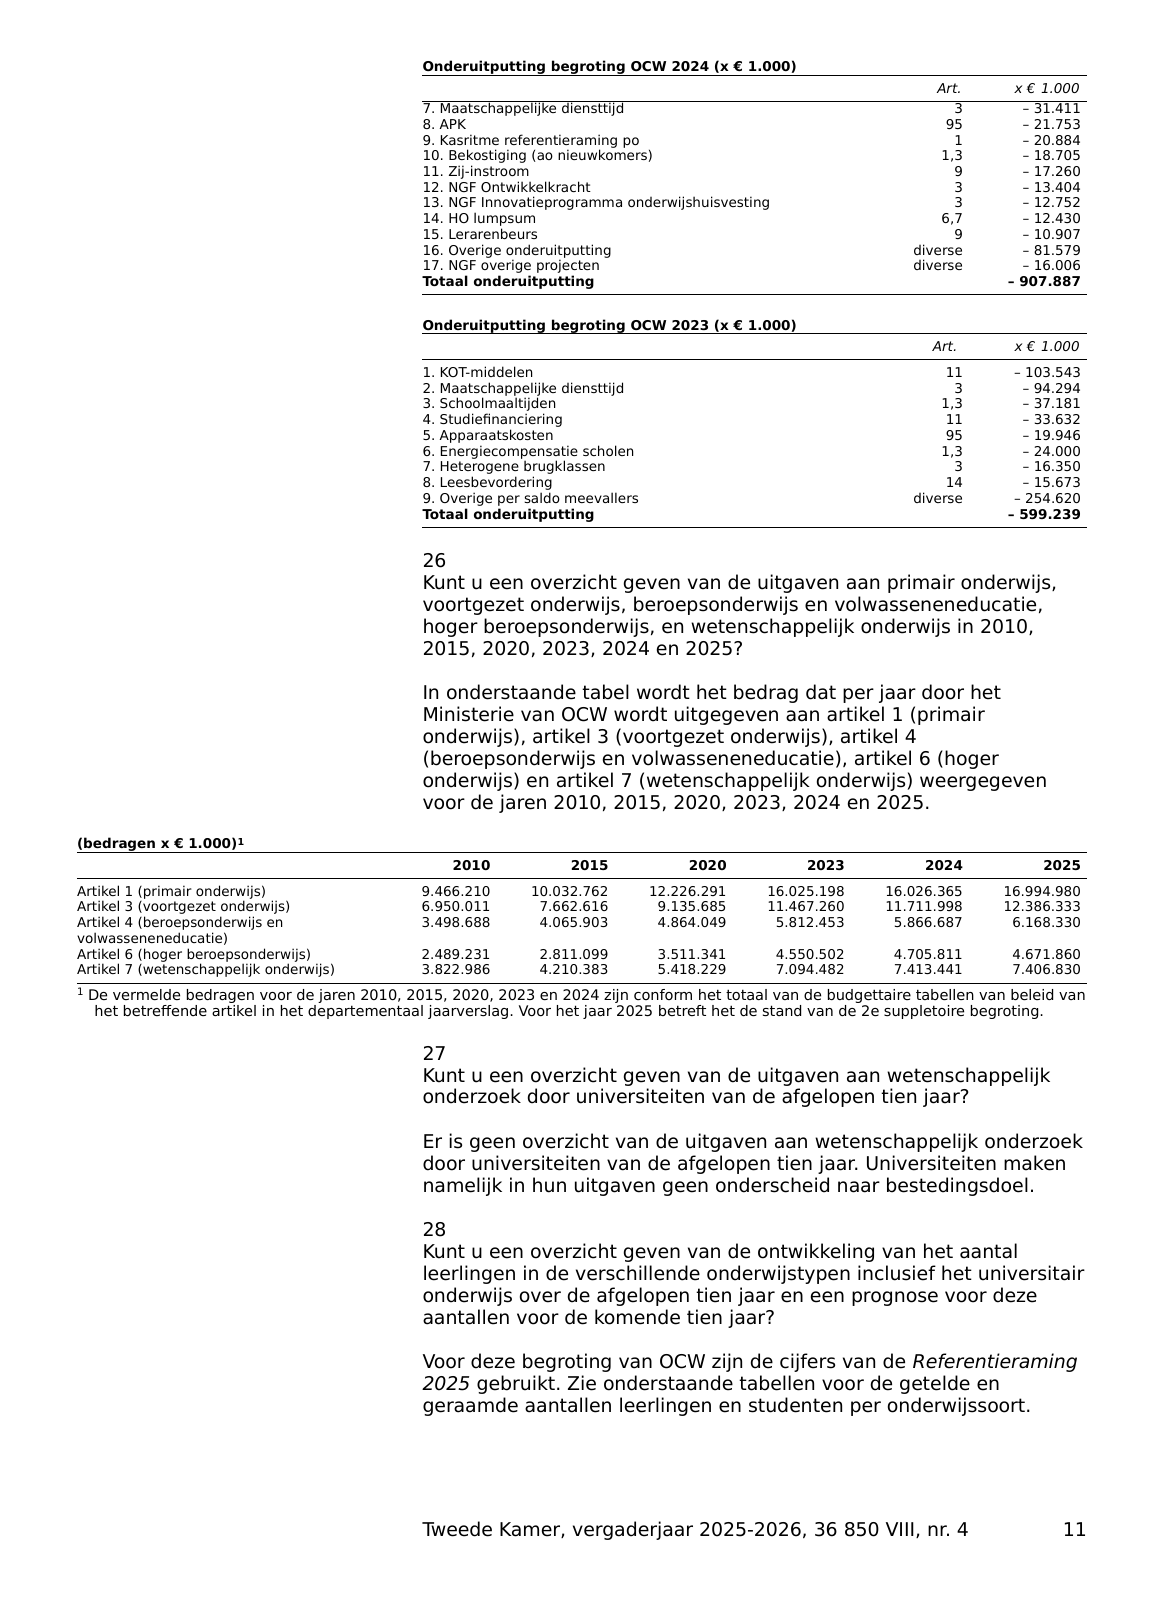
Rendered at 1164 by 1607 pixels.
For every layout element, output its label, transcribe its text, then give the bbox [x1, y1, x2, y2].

table_cell 5. Apparaatskosten [422, 428, 850, 443]
table_cell 9 [850, 164, 968, 179]
table_cell 2015 [496, 853, 614, 878]
table_cell 4.671.860 [969, 946, 1087, 962]
table_cell – 81.579 [969, 243, 1087, 258]
table_cell 2.489.231 [378, 946, 496, 962]
table_cell 7.094.482 [732, 962, 850, 983]
text Er is geen overzicht van de uitgaven aan wetenschappelijk onderzoek door universiteiten van de afgelopen tien jaar. Universiteiten maken namelijk in hun uitgaven geen onderscheid naar bestedingsdoel. [422, 1131, 1087, 1197]
table_cell 2025 [969, 853, 1087, 878]
table_cell – 37.181 [969, 396, 1087, 412]
table_cell 1 [850, 133, 968, 148]
table_cell 9 [850, 227, 968, 242]
table_cell 3 [850, 381, 968, 396]
table_cell 3.822.986 [378, 962, 496, 983]
table_cell 4. Studiefinanciering [422, 412, 850, 428]
table_cell 2. Maatschappelijke diensttijd [422, 381, 850, 396]
table_cell 1,3 [850, 148, 968, 164]
table_cell [850, 506, 968, 527]
table_cell 6. Energiecompensatie scholen [422, 444, 850, 459]
table_cell 11 [850, 360, 968, 381]
table_cell 9.466.210 [378, 879, 496, 899]
table_cell diverse [850, 491, 968, 506]
table_cell 3 [850, 102, 968, 117]
table_cell 4.550.502 [732, 946, 850, 962]
table_cell 14. HO lumpsum [422, 211, 850, 227]
text Kunt u een overzicht geven van de uitgaven aan primair onderwijs, voortgezet onderwijs, beroepsonderwijs en volwasseneneducatie, hoger beroepsonderwijs, en wetenschappelijk onderwijs in 2010, 2015, 2020, 2023, 2024 en 2025? [422, 572, 1087, 660]
table_cell [77, 853, 378, 878]
table_cell 11 [850, 412, 968, 428]
table_cell 1,3 [850, 396, 968, 412]
text 28 [422, 1219, 1087, 1241]
table_cell 13. NGF Innovatieprogramma onderwijshuisvesting [422, 195, 850, 211]
table_cell 11.467.260 [732, 899, 850, 915]
table_cell – 15.673 [969, 475, 1087, 491]
table_cell 5.812.453 [732, 915, 850, 946]
table_cell 7.662.616 [496, 899, 614, 915]
table_cell x € 1.000 [969, 334, 1087, 359]
table_cell Art. [850, 76, 968, 101]
table_header (bedragen x € 1.000)1 [77, 836, 1087, 852]
table_cell 4.705.811 [850, 946, 968, 962]
table_cell 16.994.980 [969, 879, 1087, 899]
table_cell – 33.632 [969, 412, 1087, 428]
table_cell 16.026.365 [850, 879, 968, 899]
table_cell – 907.887 [969, 274, 1087, 294]
text In onderstaande tabel wordt het bedrag dat per jaar door het Ministerie van OCW wordt uitgegeven aan artikel 1 (primair onderwijs), artikel 3 (voortgezet onderwijs), artikel 4 (beroepsonderwijs en volwasseneneducatie), artikel 6 (hoger onderwijs) en artikel 7 (wetenschappelijk onderwijs) weergegeven voor de jaren 2010, 2015, 2020, 2023, 2024 en 2025. [422, 682, 1087, 814]
table_cell – 103.543 [969, 360, 1087, 381]
table_cell 10. Bekostiging (ao nieuwkomers) [422, 148, 850, 164]
table_cell Art. [850, 334, 968, 359]
table_cell – 20.884 [969, 133, 1087, 148]
table_cell 3. Schoolmaaltijden [422, 396, 850, 412]
table_cell x € 1.000 [969, 76, 1087, 101]
table_cell – 10.907 [969, 227, 1087, 242]
table_cell – 31.411 [969, 102, 1087, 117]
text 27 [422, 1042, 1087, 1064]
table_cell – 24.000 [969, 444, 1087, 459]
table_cell diverse [850, 258, 968, 274]
table_cell Artikel 6 (hoger beroepsonderwijs) [77, 946, 378, 962]
table_cell Artikel 3 (voortgezet onderwijs) [77, 899, 378, 915]
table_cell 11. Zij-instroom [422, 164, 850, 179]
table_cell – 18.705 [969, 148, 1087, 164]
table_cell 1. KOT-middelen [422, 360, 850, 381]
table_cell 6.168.330 [969, 915, 1087, 946]
table_cell Totaal onderuitputting [422, 506, 850, 527]
table_cell 1,3 [850, 444, 968, 459]
table_cell – 19.946 [969, 428, 1087, 443]
table_cell 2023 [732, 853, 850, 878]
table_cell – 17.260 [969, 164, 1087, 179]
table_cell 7.413.441 [850, 962, 968, 983]
table_cell 5.866.687 [850, 915, 968, 946]
table_cell 14 [850, 475, 968, 491]
table_cell 15. Lerarenbeurs [422, 227, 850, 242]
table_cell – 13.404 [969, 180, 1087, 195]
table_cell 5.418.229 [614, 962, 732, 983]
table_cell 3 [850, 180, 968, 195]
text Voor deze begroting van OCW zijn de cijfers van de Referentieraming 2025 gebruikt. Zie onderstaande tabellen voor de getelde en geraamde aantallen leerlingen en studenten per onderwijssoort. [422, 1351, 1087, 1417]
table_cell Totaal onderuitputting [422, 274, 850, 294]
table_cell 1 De vermelde bedragen voor de jaren 2010, 2015, 2020, 2023 en 2024 zijn conform het totaal van de budgettaire tabellen van beleid van het betreffende artikel in het departementaal jaarverslag. Voor het jaar 2025 betreft het de stand van de 2e suppletoire begroting. [77, 984, 1087, 1020]
table_cell 3.511.341 [614, 946, 732, 962]
table_cell 12.226.291 [614, 879, 732, 899]
table_cell 9.135.685 [614, 899, 732, 915]
table_cell 7. Heterogene brugklassen [422, 459, 850, 475]
table_cell 2.811.099 [496, 946, 614, 962]
table_cell 11.711.998 [850, 899, 968, 915]
table_cell 2010 [378, 853, 496, 878]
table_cell 4.210.383 [496, 962, 614, 983]
table_cell Artikel 1 (primair onderwijs) [77, 879, 378, 899]
table_cell diverse [850, 243, 968, 258]
table_cell 3 [850, 459, 968, 475]
text 26 [422, 550, 1087, 572]
table_cell – 16.006 [969, 258, 1087, 274]
table_header Onderuitputting begroting OCW 2023 (x € 1.000) [422, 317, 1087, 333]
table_cell 9. Overige per saldo meevallers [422, 491, 850, 506]
table_cell 3 [850, 195, 968, 211]
table_cell 16. Overige onderuitputting [422, 243, 850, 258]
table_cell – 254.620 [969, 491, 1087, 506]
table_cell – 12.430 [969, 211, 1087, 227]
table_cell [850, 274, 968, 294]
table_cell 17. NGF overige projecten [422, 258, 850, 274]
text Kunt u een overzicht geven van de ontwikkeling van het aantal leerlingen in de verschillende onderwijstypen inclusief het universitair onderwijs over de afgelopen tien jaar en een prognose voor deze aantallen voor de komende tien jaar? [422, 1241, 1087, 1329]
table_cell 12. NGF Ontwikkelkracht [422, 180, 850, 195]
table_cell 2024 [850, 853, 968, 878]
table_cell 7.406.830 [969, 962, 1087, 983]
table_cell – 21.753 [969, 117, 1087, 132]
table_cell – 599.239 [969, 506, 1087, 527]
text Kunt u een overzicht geven van de uitgaven aan wetenschappelijk onderzoek door universiteiten van de afgelopen tien jaar? [422, 1064, 1087, 1108]
table_header Onderuitputting begroting OCW 2024 (x € 1.000) [422, 59, 1087, 75]
table_cell 95 [850, 428, 968, 443]
table_cell 12.386.333 [969, 899, 1087, 915]
table_cell 3.498.688 [378, 915, 496, 946]
table_cell 9. Kasritme referentieraming po [422, 133, 850, 148]
table_cell 8. Leesbevordering [422, 475, 850, 491]
table_cell – 12.752 [969, 195, 1087, 211]
table_cell 7. Maatschappelijke diensttijd [422, 102, 850, 117]
table_cell [422, 334, 850, 359]
table_cell 4.864.049 [614, 915, 732, 946]
table_cell 16.025.198 [732, 879, 850, 899]
table_cell 4.065.903 [496, 915, 614, 946]
table_cell [422, 76, 850, 101]
table_cell – 94.294 [969, 381, 1087, 396]
table_cell 6,7 [850, 211, 968, 227]
table_cell Artikel 7 (wetenschappelijk onderwijs) [77, 962, 378, 983]
table_cell 10.032.762 [496, 879, 614, 899]
table_cell – 16.350 [969, 459, 1087, 475]
table_cell 8. APK [422, 117, 850, 132]
table_cell Artikel 4 (beroepsonderwijs en volwasseneneducatie) [77, 915, 378, 946]
table_cell 95 [850, 117, 968, 132]
table_cell 2020 [614, 853, 732, 878]
table_cell 6.950.011 [378, 899, 496, 915]
